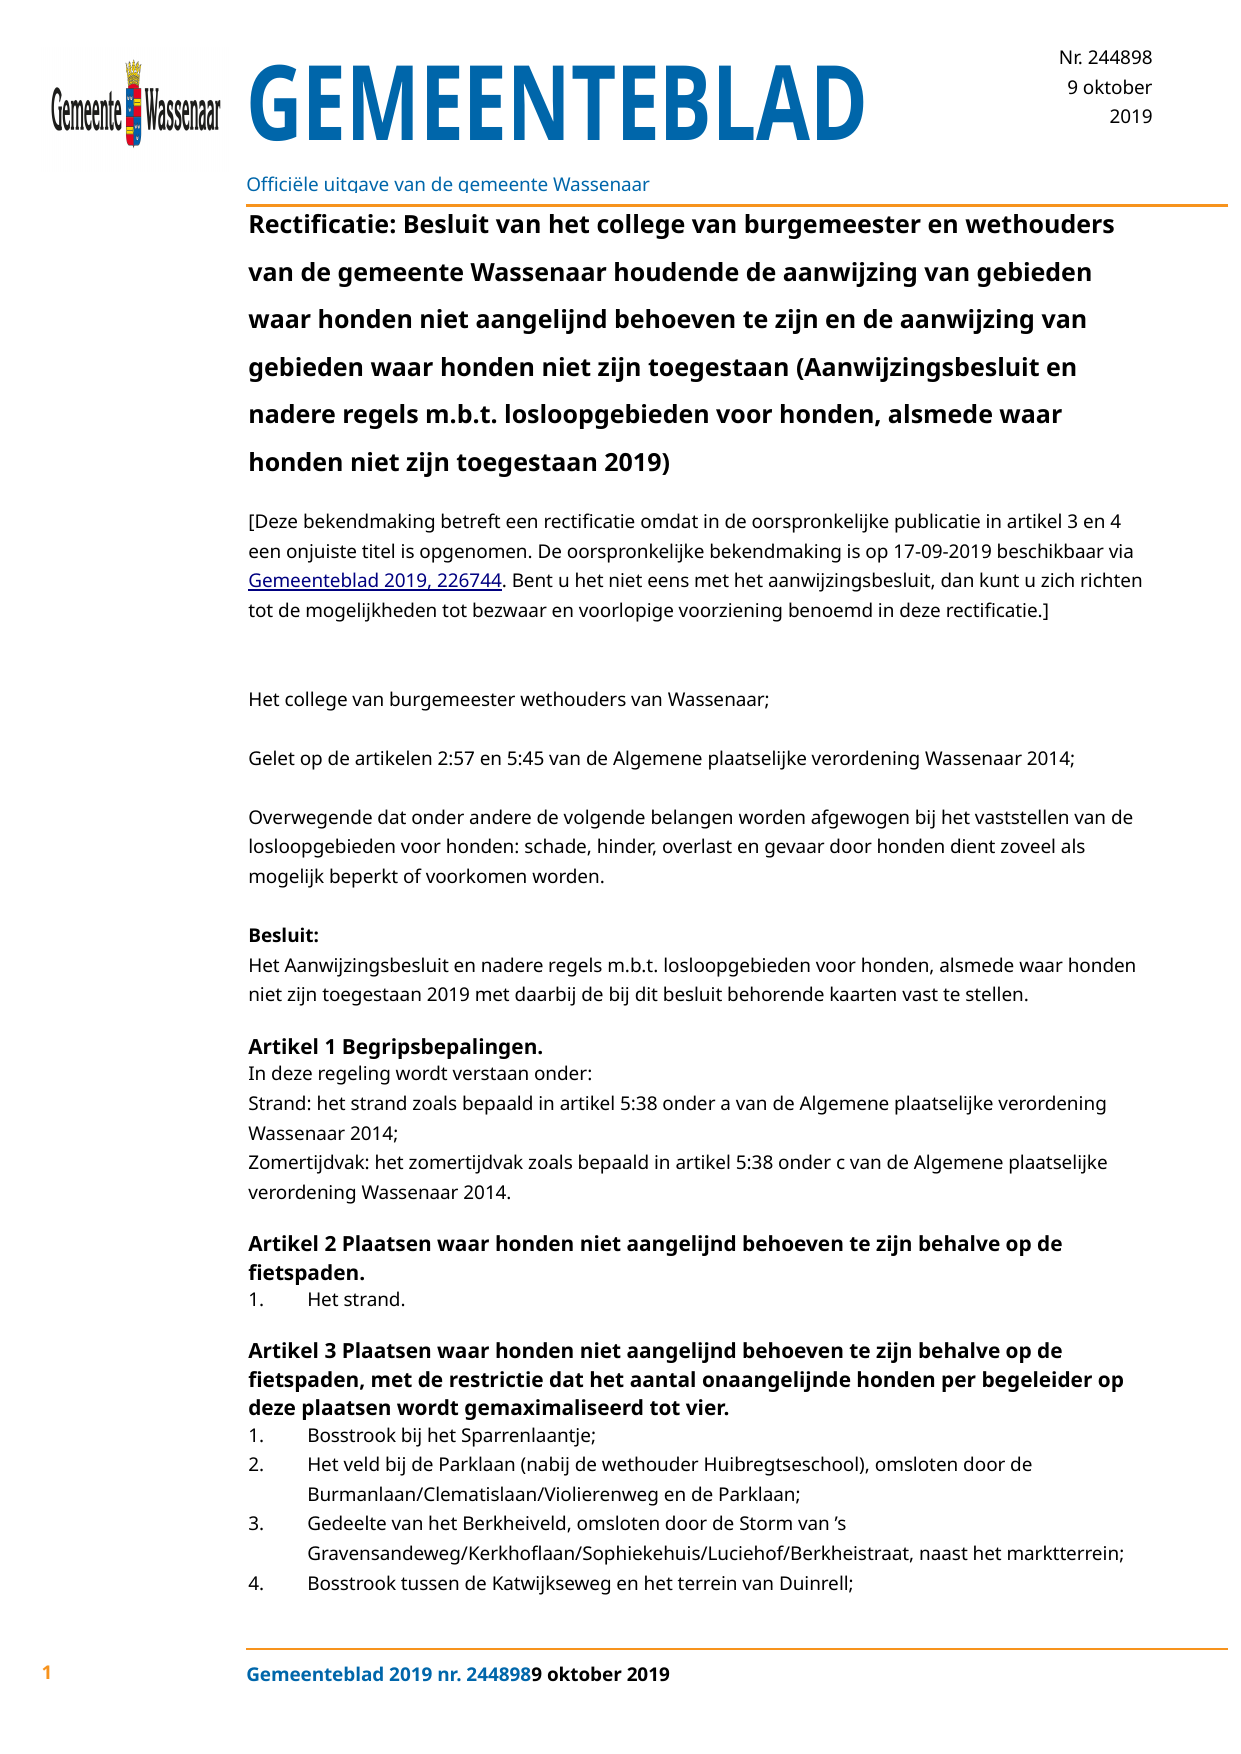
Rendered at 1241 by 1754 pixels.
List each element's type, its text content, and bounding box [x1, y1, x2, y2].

text Artikel 3 Plaatsen waar honden niet aangelijnd behoeven te zijn behalve op de fietspaden, met de restrictie dat het aantal onaangelijnde honden per begeleider op deze plaatsen wordt gemaximaliseerd tot vier. [248, 1337, 1152, 1422]
text In deze regeling wordt verstaan onder: [248, 1061, 1152, 1086]
list Bosstrook tussen de Katwijkseweg en het terrein van Duinrell; [248, 1570, 1152, 1596]
text [Deze bekendmaking betreft een rectificatie omdat in de oorspronkelijke publicatie in artikel 3 en 4 een onjuiste titel is opgenomen. De oorspronkelijke bekendmaking is op 17-09-2019 beschikbaar via Gemeenteblad 2019, 226744. Bent u het niet eens met het aanwijzingsbesluit, dan kunt u zich richten tot de mogelijkheden tot bezwaar en voorlopige voorziening benoemd in deze rectificatie.] [248, 508, 1152, 623]
list Het veld bij de Parklaan (nabij de wethouder Huibregtseschool), omsloten door de Burmanlaan/Clematislaan/Violierenweg en de Parklaan; [248, 1451, 1152, 1507]
text Artikel 1 Begripsbepalingen. [248, 1032, 1152, 1061]
list Gedeelte van het Berkheiveld, omsloten door de Storm van ’s Gravensandeweg/Kerkhoflaan/Sophiekehuis/Luciehof/Berkheistraat, naast het marktterrein; [248, 1511, 1152, 1566]
text Rectificatie: Besluit van het college van burgemeester en wethouders van de gemeente Wassenaar houdende de aanwijzing van gebieden waar honden niet aangelijnd behoeven te zijn en de aanwijzing van gebieden waar honden niet zijn toegestaan (Aanwijzingsbesluit en nadere regels m.b.t. losloopgebieden voor honden, alsmede waar honden niet zijn toegestaan 2019) [248, 207, 1152, 479]
text Zomertijdvak: het zomertijdvak zoals bepaald in artikel 5:38 onder c van de Algemene plaatselijke verordening Wassenaar 2014. [248, 1149, 1152, 1204]
list Het strand. [248, 1286, 1152, 1312]
text Het college van burgemeester wethouders van Wassenaar; [248, 686, 1152, 712]
list Bosstrook bij het Sparrenlaantje; [248, 1422, 1152, 1448]
text Besluit: [248, 922, 1152, 948]
text Overwegende dat onder andere de volgende belangen worden afgewogen bij het vaststellen van de losloopgebieden voor honden: schade, hinder, overlast en gevaar door honden dient zoveel als mogelijk beperkt of voorkomen worden. [248, 804, 1152, 889]
text Artikel 2 Plaatsen waar honden niet aangelijnd behoeven te zijn behalve op de fietspaden. [248, 1229, 1152, 1286]
text Gelet op de artikelen 2:57 en 5:45 van de Algemene plaatselijke verordening Wassenaar 2014; [248, 745, 1152, 771]
text Strand: het strand zoals bepaald in artikel 5:38 onder a van de Algemene plaatselijke verordening Wassenaar 2014; [248, 1090, 1152, 1145]
text Het Aanwijzingsbesluit en nadere regels m.b.t. losloopgebieden voor honden, alsmede waar honden niet zijn toegestaan 2019 met daarbij de bij dit besluit behorende kaarten vast te stellen. [248, 952, 1152, 1007]
picture [41, 47, 231, 172]
